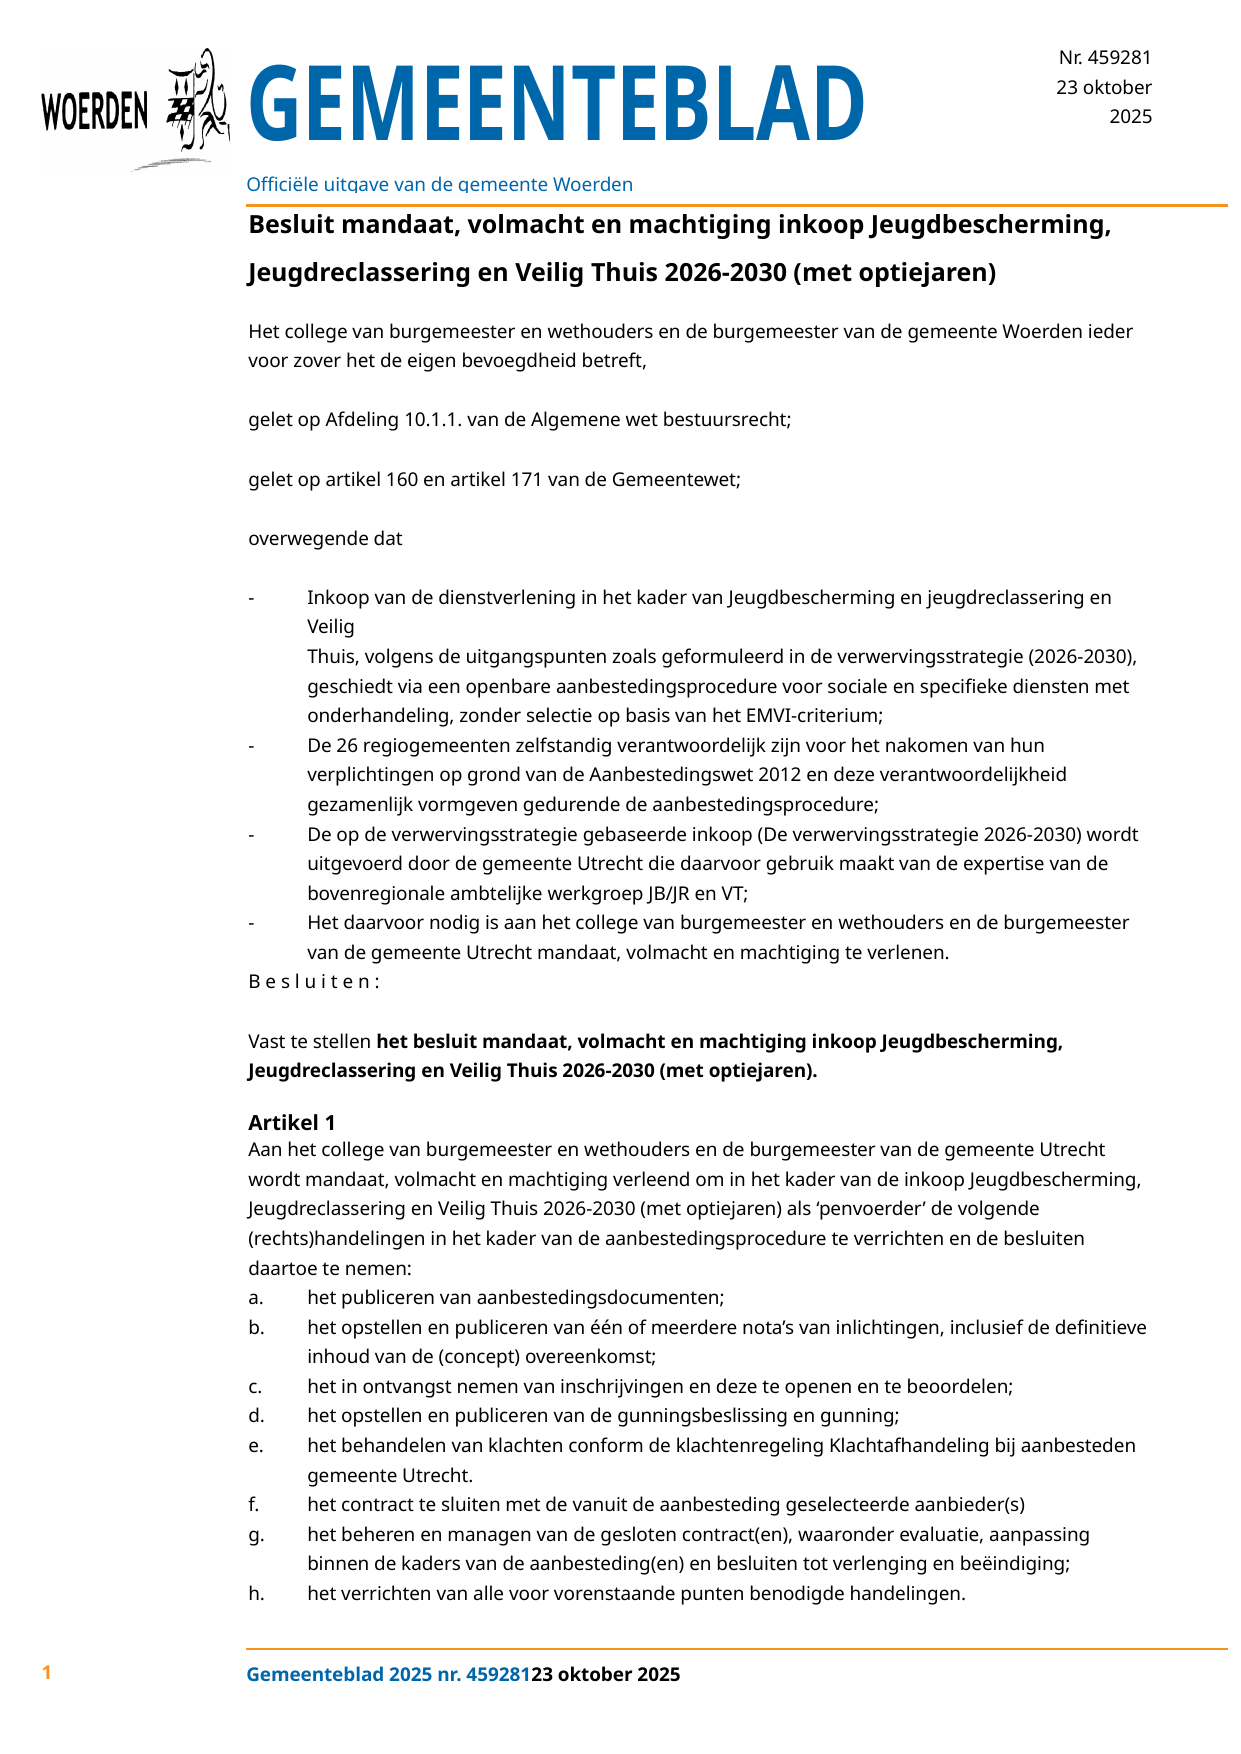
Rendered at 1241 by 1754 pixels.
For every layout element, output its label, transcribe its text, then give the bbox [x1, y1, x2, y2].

list het opstellen en publiceren van de gunningsbeslissing en gunning; [248, 1403, 1152, 1428]
list het in ontvangst nemen van inschrijvingen en deze te openen en te beoordelen; [248, 1373, 1152, 1399]
list De 26 regiogemeenten zelfstandig verantwoordelijk zijn voor het nakomen van hun verplichtingen op grond van de Aanbestedingswet 2012 en deze verantwoordelijkheid gezamenlijk vormgeven gedurende de aanbestedingsprocedure; [248, 732, 1152, 817]
picture [41, 47, 231, 172]
list het opstellen en publiceren van één of meerdere nota’s van inlichtingen, inclusief de definitieve inhoud van de (concept) overeenkomst; [248, 1314, 1152, 1369]
text B e s l u i t e n : [248, 969, 1152, 994]
list het behandelen van klachten conform de klachtenregeling Klachtafhandeling bij aanbesteden gemeente Utrecht. [248, 1432, 1152, 1487]
list De op de verwervingsstrategie gebaseerde inkoop (De verwervingsstrategie 2026-2030) wordt uitgevoerd door de gemeente Utrecht die daarvoor gebruik maakt van de expertise van de bovenregionale ambtelijke werkgroep JB/JR en VT; [248, 821, 1152, 906]
text overwegende dat [248, 525, 1152, 551]
list Het daarvoor nodig is aan het college van burgemeester en wethouders en de burgemeester van de gemeente Utrecht mandaat, volmacht en machtiging te verlenen. [248, 909, 1152, 965]
list het publiceren van aanbestedingsdocumenten; [248, 1284, 1152, 1310]
list het beheren en managen van de gesloten contract(en), waaronder evaluatie, aanpassing binnen de kaders van de aanbesteding(en) en besluiten tot verlenging en beëindiging; [248, 1521, 1152, 1576]
text Artikel 1 [248, 1108, 1152, 1136]
text Vast te stellen het besluit mandaat, volmacht en machtiging inkoop Jeugdbescherming, Jeugdreclassering en Veilig Thuis 2026-2030 (met optiejaren). [248, 1028, 1152, 1083]
list Thuis, volgens de uitgangspunten zoals geformuleerd in de verwervingsstrategie (2026-2030), geschiedt via een openbare aanbestedingsprocedure voor sociale en specifieke diensten met onderhandeling, zonder selectie op basis van het EMVI-criterium; [248, 643, 1152, 728]
text gelet op Afdeling 10.1.1. van de Algemene wet bestuursrecht; [248, 407, 1152, 432]
list het contract te sluiten met de vanuit de aanbesteding geselecteerde aanbieder(s) [248, 1491, 1152, 1517]
text Het college van burgemeester en wethouders en de burgemeester van de gemeente Woerden ieder voor zover het de eigen bevoegdheid betreft, [248, 318, 1152, 373]
list Inkoop van de dienstverlening in het kader van Jeugdbescherming en jeugdreclassering en Veilig [248, 584, 1152, 639]
list het verrichten van alle voor vorenstaande punten benodigde handelingen. [248, 1580, 1152, 1606]
text Besluit mandaat, volmacht en machtiging inkoop Jeugdbescherming, Jeugdreclassering en Veilig Thuis 2026-2030 (met optiejaren) [248, 207, 1152, 288]
text gelet op artikel 160 en artikel 171 van de Gemeentewet; [248, 466, 1152, 492]
text Aan het college van burgemeester en wethouders en de burgemeester van de gemeente Utrecht wordt mandaat, volmacht en machtiging verleend om in het kader van de inkoop Jeugdbescherming, Jeugdreclassering en Veilig Thuis 2026-2030 (met optiejaren) als ‘penvoerder’ de volgende (rechts)handelingen in het kader van de aanbestedingsprocedure te verrichten en de besluiten daartoe te nemen: [248, 1136, 1152, 1280]
